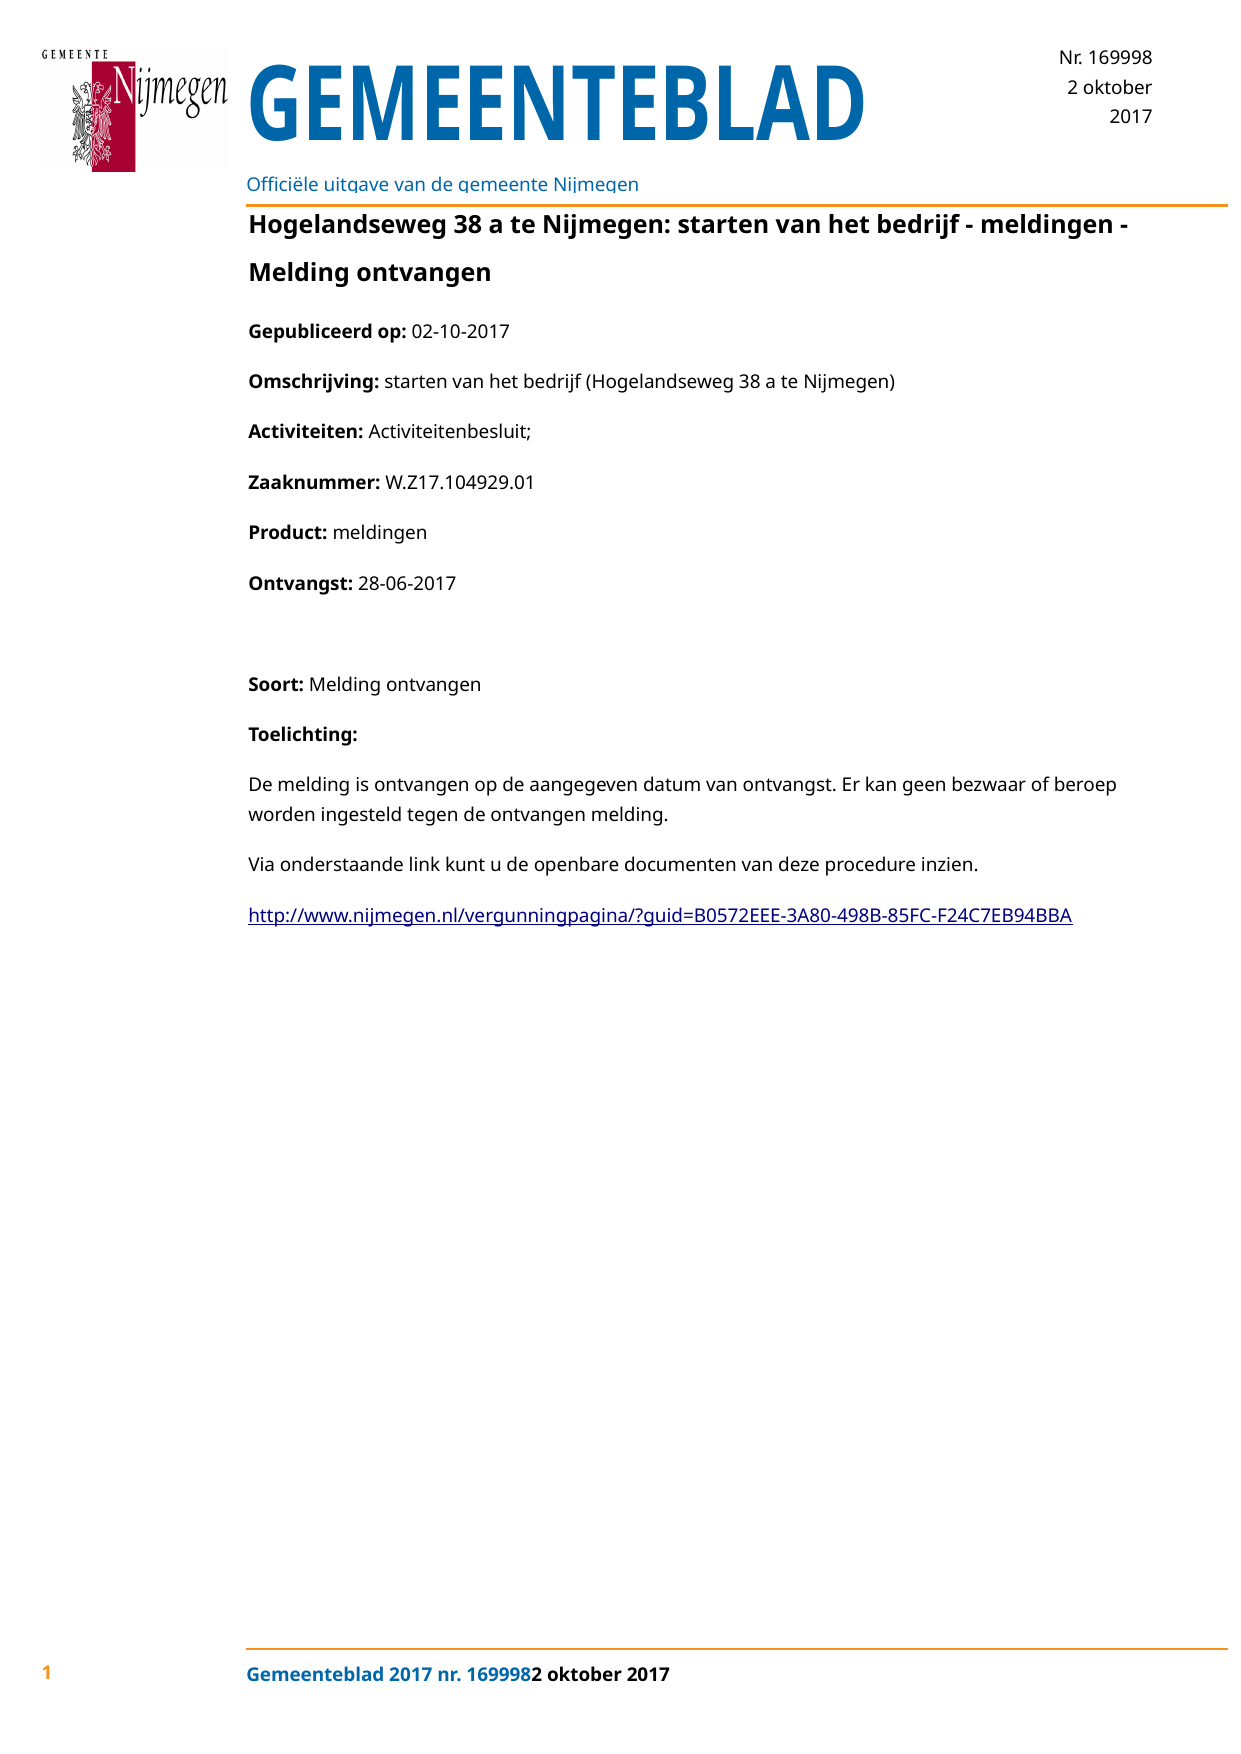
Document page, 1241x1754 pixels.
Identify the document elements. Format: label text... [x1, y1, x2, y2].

text Activiteiten: Activiteitenbesluit; [248, 419, 1152, 444]
text Zaaknummer: W.Z17.104929.01 [248, 469, 1152, 495]
text Toelichting: [248, 721, 1152, 747]
text Via onderstaande link kunt u de openbare documenten van deze procedure inzien. [248, 852, 1152, 877]
text Gepubliceerd op: 02-10-2017 [248, 318, 1152, 344]
text Omschrijving: starten van het bedrijf (Hogelandseweg 38 a te Nijmegen) [248, 368, 1152, 394]
text Ontvangst: 28-06-2017 [248, 570, 1152, 596]
text http://www.nijmegen.nl/vergunningpagina/?guid=B0572EEE-3A80-498B-85FC-F24C7EB94BBA [248, 902, 1152, 928]
picture [41, 47, 231, 172]
text Hogelandseweg 38 a te Nijmegen: starten van het bedrijf - meldingen - Melding ontvangen [248, 207, 1152, 288]
text De melding is ontvangen op de aangegeven datum van ontvangst. Er kan geen bezwaar of beroep worden ingesteld tegen de ontvangen melding. [248, 772, 1152, 827]
text Soort: Melding ontvangen [248, 671, 1152, 697]
text Product: meldingen [248, 519, 1152, 545]
